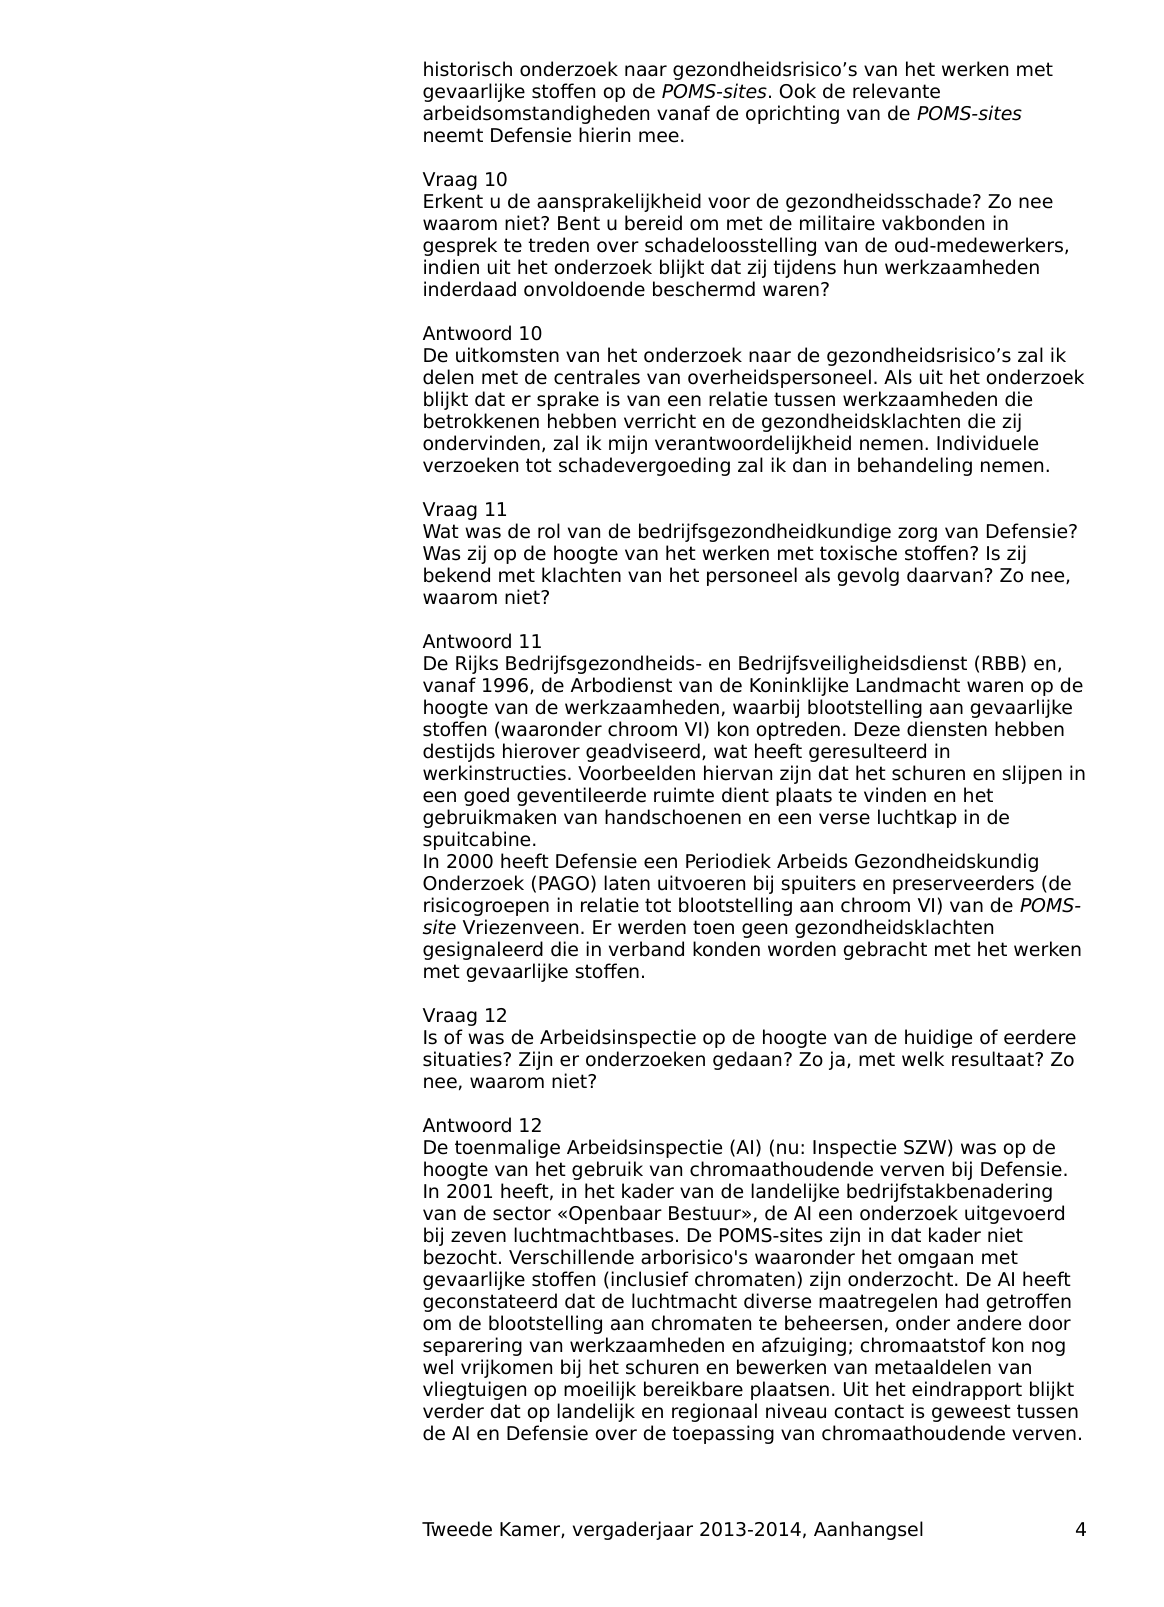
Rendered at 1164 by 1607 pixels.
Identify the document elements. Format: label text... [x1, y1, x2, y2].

text Erkent u de aansprakelijkheid voor de gezondheidsschade? Zo nee waarom niet? Bent u bereid om met de militaire vakbonden in gesprek te treden over schadeloosstelling van de oud-medewerkers, indien uit het onderzoek blijkt dat zij tijdens hun werkzaamheden inderdaad onvoldoende beschermd waren? [422, 191, 1087, 301]
text In 2000 heeft Defensie een Periodiek Arbeids Gezondheidskundig Onderzoek (PAGO) laten uitvoeren bij spuiters en preserveerders (de risicogroepen in relatie tot blootstelling aan chroom VI) van de POMS-site Vriezenveen. Er werden toen geen gezondheidsklachten gesignaleerd die in verband konden worden gebracht met het werken met gevaarlijke stoffen. [422, 851, 1087, 983]
text Vraag 10 [422, 169, 1087, 191]
text historisch onderzoek naar gezondheidsrisico’s van het werken met gevaarlijke stoffen op de POMS-sites. Ook de relevante arbeidsomstandigheden vanaf de oprichting van de POMS-sites neemt Defensie hierin mee. [422, 59, 1087, 147]
text Antwoord 12 [422, 1115, 1087, 1137]
text Vraag 12 [422, 1005, 1087, 1027]
text De Rijks Bedrijfsgezondheids- en Bedrijfsveiligheidsdienst (RBB) en, vanaf 1996, de Arbodienst van de Koninklijke Landmacht waren op de hoogte van de werkzaamheden, waarbij blootstelling aan gevaarlijke stoffen (waaronder chroom VI) kon optreden. Deze diensten hebben destijds hierover geadviseerd, wat heeft geresulteerd in werkinstructies. Voorbeelden hiervan zijn dat het schuren en slijpen in een goed geventileerde ruimte dient plaats te vinden en het gebruikmaken van handschoenen en een verse luchtkap in de spuitcabine. [422, 653, 1087, 851]
text Antwoord 11 [422, 631, 1087, 653]
text De uitkomsten van het onderzoek naar de gezondheidsrisico’s zal ik delen met de centrales van overheidspersoneel. Als uit het onderzoek blijkt dat er sprake is van een relatie tussen werkzaamheden die betrokkenen hebben verricht en de gezondheidsklachten die zij ondervinden, zal ik mijn verantwoordelijkheid nemen. Individuele verzoeken tot schadevergoeding zal ik dan in behandeling nemen. [422, 345, 1087, 477]
text Vraag 11 [422, 499, 1087, 521]
text Is of was de Arbeidsinspectie op de hoogte van de huidige of eerdere situaties? Zijn er onderzoeken gedaan? Zo ja, met welk resultaat? Zo nee, waarom niet? [422, 1027, 1087, 1093]
text De toenmalige Arbeidsinspectie (AI) (nu: Inspectie SZW) was op de hoogte van het gebruik van chromaathoudende verven bij Defensie. In 2001 heeft, in het kader van de landelijke bedrijfstakbenadering van de sector «Openbaar Bestuur», de AI een onderzoek uitgevoerd bij zeven luchtmachtbases. De POMS-sites zijn in dat kader niet bezocht. Verschillende arborisico's waaronder het omgaan met gevaarlijke stoffen (inclusief chromaten) zijn onderzocht. De AI heeft geconstateerd dat de luchtmacht diverse maatregelen had getroffen om de blootstelling aan chromaten te beheersen, onder andere door separering van werkzaamheden en afzuiging; chromaatstof kon nog wel vrijkomen bij het schuren en bewerken van metaaldelen van vliegtuigen op moeilijk bereikbare plaatsen. Uit het eindrapport blijkt verder dat op landelijk en regionaal niveau contact is geweest tussen de AI en Defensie over de toepassing van chromaathoudende verven. [422, 1137, 1087, 1445]
text Wat was de rol van de bedrijfsgezondheidkundige zorg van Defensie? Was zij op de hoogte van het werken met toxische stoffen? Is zij bekend met klachten van het personeel als gevolg daarvan? Zo nee, waarom niet? [422, 521, 1087, 609]
text Antwoord 10 [422, 323, 1087, 345]
